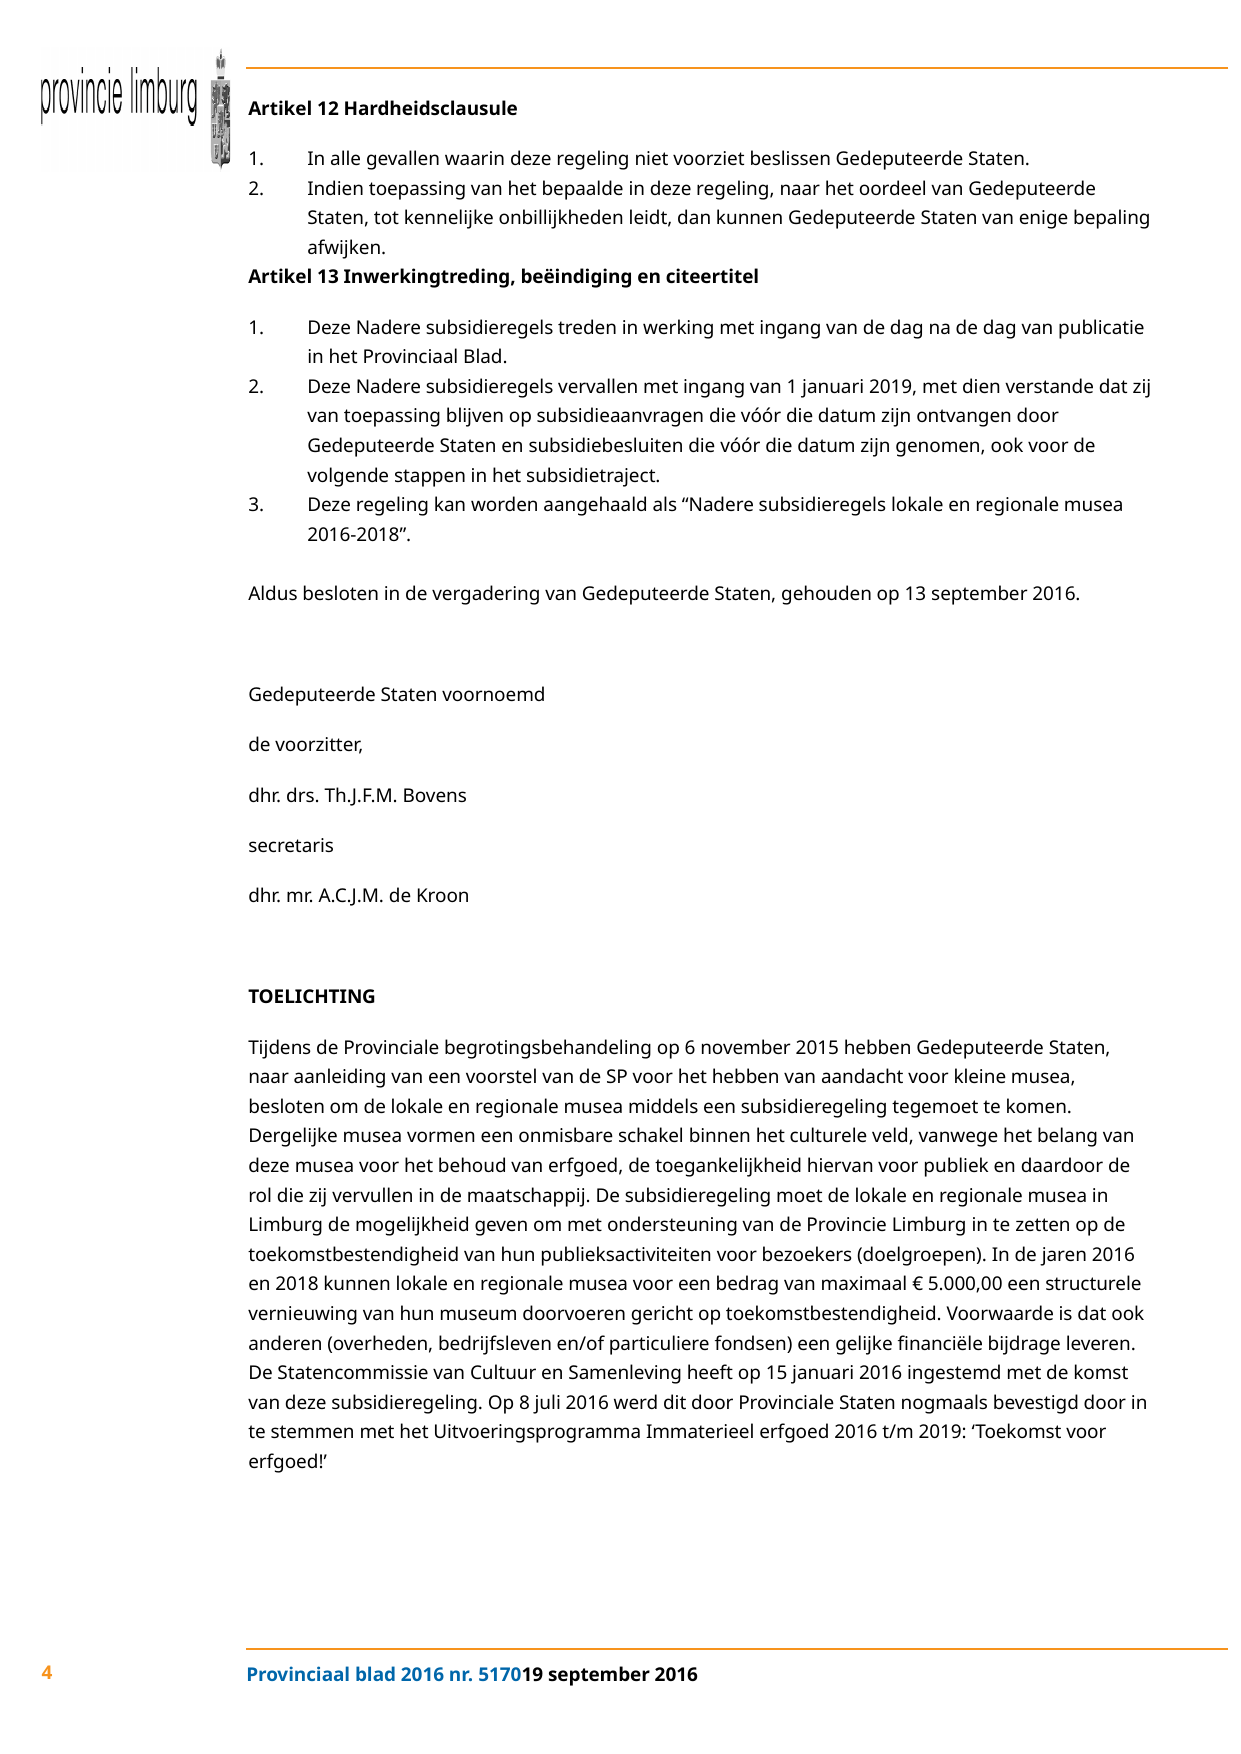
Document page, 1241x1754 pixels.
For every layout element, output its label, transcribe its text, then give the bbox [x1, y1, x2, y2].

text dhr. drs. Th.J.F.M. Bovens [248, 782, 1152, 808]
text dhr. mr. A.C.J.M. de Kroon [248, 883, 1152, 908]
text Aldus besloten in de vergadering van Gedeputeerde Staten, gehouden op 13 september 2016. [248, 580, 1152, 606]
text Artikel 12 Hardheidsclausule [248, 95, 1152, 121]
text de voorzitter, [248, 731, 1152, 757]
text secretaris [248, 832, 1152, 858]
list Deze Nadere subsidieregels vervallen met ingang van 1 januari 2019, met dien verstande dat zij van toepassing blijven op subsidieaanvragen die vóór die datum zijn ontvangen door Gedeputeerde Staten en subsidiebesluiten die vóór die datum zijn genomen, ook voor de volgende stappen in het subsidietraject. [248, 373, 1152, 488]
picture [41, 47, 231, 172]
text Tijdens de Provinciale begrotingsbehandeling op 6 november 2015 hebben Gedeputeerde Staten, naar aanleiding van een voorstel van de SP voor het hebben van aandacht voor kleine musea, besloten om de lokale en regionale musea middels een subsidieregeling tegemoet te komen. Dergelijke musea vormen een onmisbare schakel binnen het culturele veld, vanwege het belang van deze musea voor het behoud van erfgoed, de toegankelijkheid hiervan voor publiek en daardoor de rol die zij vervullen in de maatschappij. De subsidieregeling moet de lokale en regionale musea in Limburg de mogelijkheid geven om met ondersteuning van de Provincie Limburg in te zetten op de toekomstbestendigheid van hun publieksactiviteiten voor bezoekers (doelgroepen). In de jaren 2016 en 2018 kunnen lokale en regionale musea voor een bedrag van maximaal € 5.000,00 een structurele vernieuwing van hun museum doorvoeren gericht op toekomstbestendigheid. Voorwaarde is dat ook anderen (overheden, bedrijfsleven en/of particuliere fondsen) een gelijke financiële bijdrage leveren. De Statencommissie van Cultuur en Samenleving heeft op 15 januari 2016 ingestemd met de komst van deze subsidieregeling. Op 8 juli 2016 werd dit door Provinciale Staten nogmaals bevestigd door in te stemmen met het Uitvoeringsprogramma Immaterieel erfgoed 2016 t/m 2019: ‘Toekomst voor erfgoed!’ [248, 1034, 1152, 1474]
list Indien toepassing van het bepaalde in deze regeling, naar het oordeel van Gedeputeerde Staten, tot kennelijke onbillijkheden leidt, dan kunnen Gedeputeerde Staten van enige bepaling afwijken. [248, 175, 1152, 260]
text TOELICHTING [248, 983, 1152, 1009]
text Artikel 13 Inwerkingtreding, beëindiging en citeertitel [248, 263, 1152, 289]
list In alle gevallen waarin deze regeling niet voorziet beslissen Gedeputeerde Staten. [248, 145, 1152, 171]
list Deze regeling kan worden aangehaald als “Nadere subsidieregels lokale en regionale musea 2016-2018”. [248, 491, 1152, 547]
list Deze Nadere subsidieregels treden in werking met ingang van de dag na de dag van publicatie in het Provinciaal Blad. [248, 314, 1152, 369]
text Gedeputeerde Staten voornoemd [248, 681, 1152, 707]
